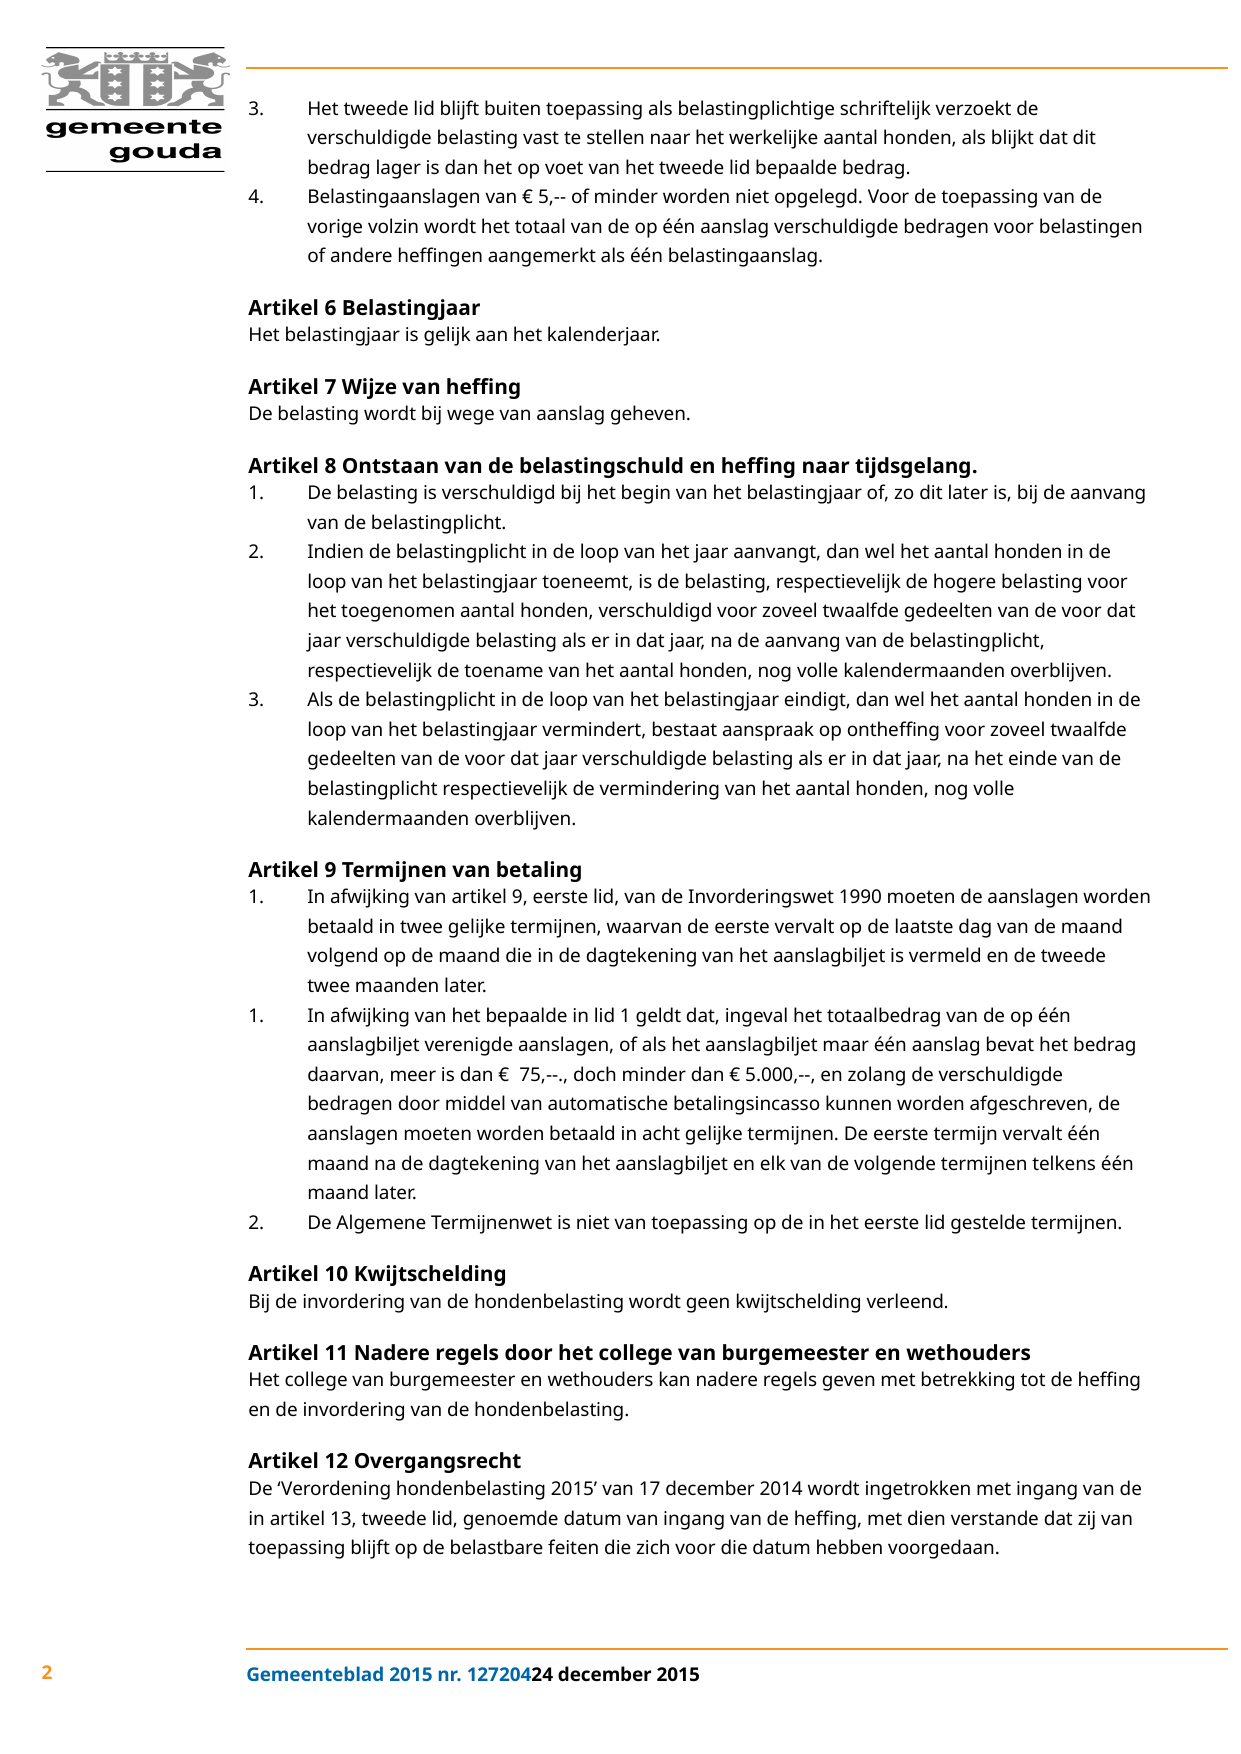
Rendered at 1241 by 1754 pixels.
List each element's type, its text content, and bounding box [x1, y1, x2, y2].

list Indien de belastingplicht in de loop van het jaar aanvangt, dan wel het aantal honden in de loop van het belastingjaar toeneemt, is de belasting, respectievelijk de hogere belasting voor het toegenomen aantal honden, verschuldigd voor zoveel twaalfde gedeelten van de voor dat jaar verschuldigde belasting als er in dat jaar, na de aanvang van de belastingplicht, respectievelijk de toename van het aantal honden, nog volle kalendermaanden overblijven. [248, 538, 1152, 682]
picture [41, 47, 231, 172]
text Artikel 7 Wijze van heffing [248, 372, 1152, 400]
list De Algemene Termijnenwet is niet van toepassing op de in het eerste lid gestelde termijnen. [248, 1209, 1152, 1235]
list Het tweede lid blijft buiten toepassing als belastingplichtige schriftelijk verzoekt de verschuldigde belasting vast te stellen naar het werkelijke aantal honden, als blijkt dat dit bedrag lager is dan het op voet van het tweede lid bepaalde bedrag. [248, 95, 1152, 180]
text Artikel 12 Overgangsrecht [248, 1447, 1152, 1475]
text Artikel 6 Belastingjaar [248, 293, 1152, 322]
text Artikel 8 Ontstaan van de belastingschuld en heffing naar tijdsgelang. [248, 451, 1152, 479]
text Artikel 9 Termijnen van betaling [248, 855, 1152, 883]
text Het belastingjaar is gelijk aan het kalenderjaar. [248, 322, 1152, 347]
list In afwijking van het bepaalde in lid 1 geldt dat, ingeval het totaalbedrag van de op één aanslagbiljet verenigde aanslagen, of als het aanslagbiljet maar één aanslag bevat het bedrag daarvan, meer is dan € 75,--., doch minder dan € 5.000,--, en zolang de verschuldigde bedragen door middel van automatische betalingsincasso kunnen worden afgeschreven, de aanslagen moeten worden betaald in acht gelijke termijnen. De eerste termijn vervalt één maand na de dagtekening van het aanslagbiljet en elk van de volgende termijnen telkens één maand later. [248, 1002, 1152, 1205]
text Artikel 10 Kwijtschelding [248, 1259, 1152, 1288]
text De ‘Verordening hondenbelasting 2015’ van 17 december 2014 wordt ingetrokken met ingang van de in artikel 13, tweede lid, genoemde datum van ingang van de heffing, met dien verstande dat zij van toepassing blijft op de belastbare feiten die zich voor die datum hebben voorgedaan. [248, 1475, 1152, 1560]
list Belastingaanslagen van € 5,-- of minder worden niet opgelegd. Voor de toepassing van de vorige volzin wordt het totaal van de op één aanslag verschuldigde bedragen voor belastingen of andere heffingen aangemerkt als één belastingaanslag. [248, 183, 1152, 268]
text Bij de invordering van de hondenbelasting wordt geen kwijtschelding verleend. [248, 1288, 1152, 1313]
text De belasting wordt bij wege van aanslag geheven. [248, 400, 1152, 426]
list De belasting is verschuldigd bij het begin van het belastingjaar of, zo dit later is, bij de aanvang van de belastingplicht. [248, 479, 1152, 534]
text Artikel 11 Nadere regels door het college van burgemeester en wethouders [248, 1338, 1152, 1367]
list Als de belastingplicht in de loop van het belastingjaar eindigt, dan wel het aantal honden in de loop van het belastingjaar vermindert, bestaat aanspraak op ontheffing voor zoveel twaalfde gedeelten van de voor dat jaar verschuldigde belasting als er in dat jaar, na het einde van de belastingplicht respectievelijk de vermindering van het aantal honden, nog volle kalendermaanden overblijven. [248, 686, 1152, 830]
text Het college van burgemeester en wethouders kan nadere regels geven met betrekking tot de heffing en de invordering van de hondenbelasting. [248, 1367, 1152, 1422]
list In afwijking van artikel 9, eerste lid, van de Invorderingswet 1990 moeten de aanslagen worden betaald in twee gelijke termijnen, waarvan de eerste vervalt op de laatste dag van de maand volgend op de maand die in de dagtekening van het aanslagbiljet is vermeld en de tweede twee maanden later. [248, 883, 1152, 998]
